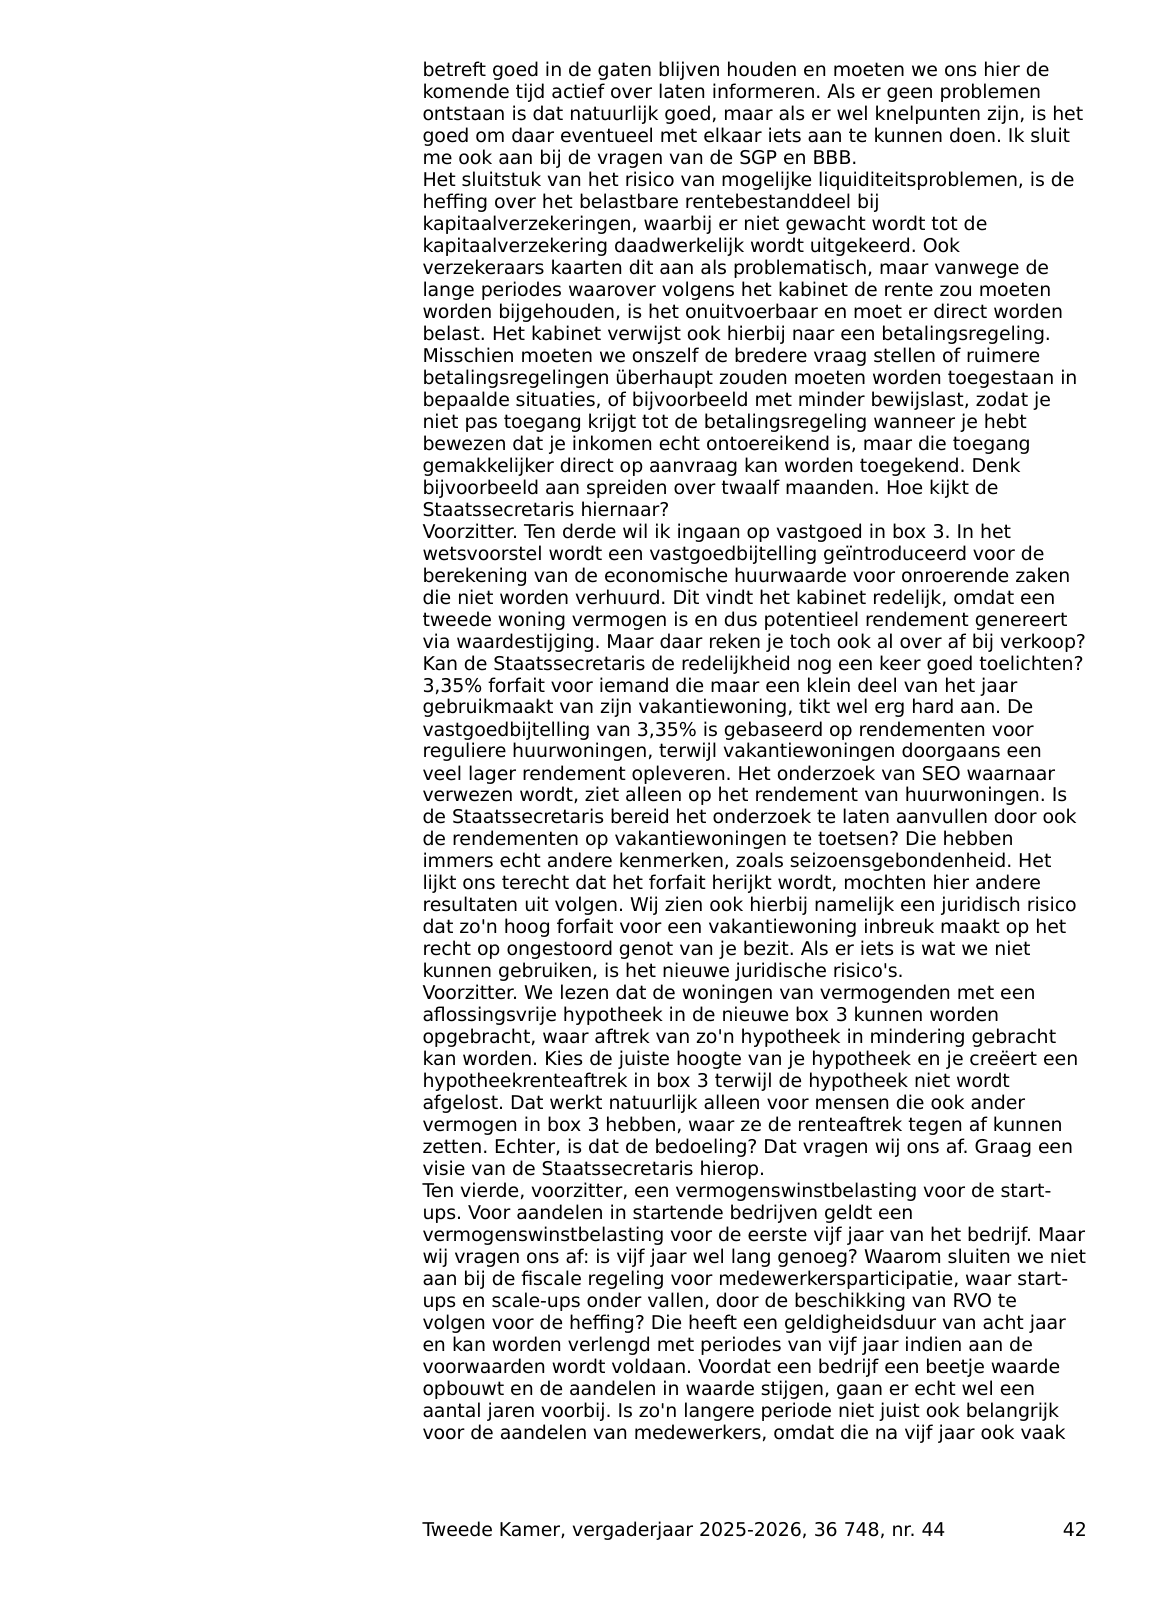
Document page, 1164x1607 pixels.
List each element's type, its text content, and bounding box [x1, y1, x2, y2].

text Voorzitter. We lezen dat de woningen van vermogenden met een aflossingsvrije hypotheek in de nieuwe box 3 kunnen worden opgebracht, waar aftrek van zo'n hypotheek in mindering gebracht kan worden. Kies de juiste hoogte van je hypotheek en je creëert een hypotheekrenteaftrek in box 3 terwijl de hypotheek niet wordt afgelost. Dat werkt natuurlijk alleen voor mensen die ook ander vermogen in box 3 hebben, waar ze de renteaftrek tegen af kunnen zetten. Echter, is dat de bedoeling? Dat vragen wij ons af. Graag een visie van de Staatssecretaris hierop. [422, 982, 1087, 1180]
text betreft goed in de gaten blijven houden en moeten we ons hier de komende tijd actief over laten informeren. Als er geen problemen ontstaan is dat natuurlijk goed, maar als er wel knelpunten zijn, is het goed om daar eventueel met elkaar iets aan te kunnen doen. Ik sluit me ook aan bij de vragen van de SGP en BBB. [422, 59, 1087, 169]
text Voorzitter. Ten derde wil ik ingaan op vastgoed in box 3. In het wetsvoorstel wordt een vastgoedbijtelling geïntroduceerd voor de berekening van de economische huurwaarde voor onroerende zaken die niet worden verhuurd. Dit vindt het kabinet redelijk, omdat een tweede woning vermogen is en dus potentieel rendement genereert via waardestijging. Maar daar reken je toch ook al over af bij verkoop? Kan de Staatssecretaris de redelijkheid nog een keer goed toelichten? 3,35% forfait voor iemand die maar een klein deel van het jaar gebruikmaakt van zijn vakantiewoning, tikt wel erg hard aan. De vastgoedbijtelling van 3,35% is gebaseerd op rendementen voor reguliere huurwoningen, terwijl vakantiewoningen doorgaans een veel lager rendement opleveren. Het onderzoek van SEO waarnaar verwezen wordt, ziet alleen op het rendement van huurwoningen. Is de Staatssecretaris bereid het onderzoek te laten aanvullen door ook de rendementen op vakantiewoningen te toetsen? Die hebben immers echt andere kenmerken, zoals seizoensgebondenheid. Het lijkt ons terecht dat het forfait herijkt wordt, mochten hier andere resultaten uit volgen. Wij zien ook hierbij namelijk een juridisch risico dat zo'n hoog forfait voor een vakantiewoning inbreuk maakt op het recht op ongestoord genot van je bezit. Als er iets is wat we niet kunnen gebruiken, is het nieuwe juridische risico's. [422, 521, 1087, 982]
text Ten vierde, voorzitter, een vermogenswinstbelasting voor de start-ups. Voor aandelen in startende bedrijven geldt een vermogenswinstbelasting voor de eerste vijf jaar van het bedrijf. Maar wij vragen ons af: is vijf jaar wel lang genoeg? Waarom sluiten we niet aan bij de fiscale regeling voor medewerkersparticipatie, waar start-ups en scale-ups onder vallen, door de beschikking van RVO te volgen voor de heffing? Die heeft een geldigheidsduur van acht jaar en kan worden verlengd met periodes van vijf jaar indien aan de voorwaarden wordt voldaan. Voordat een bedrijf een beetje waarde opbouwt en de aandelen in waarde stijgen, gaan er echt wel een aantal jaren voorbij. Is zo'n langere periode niet juist ook belangrijk voor de aandelen van medewerkers, omdat die na vijf jaar ook vaak [422, 1180, 1087, 1444]
text Misschien moeten we onszelf de bredere vraag stellen of ruimere betalingsregelingen überhaupt zouden moeten worden toegestaan in bepaalde situaties, of bijvoorbeeld met minder bewijslast, zodat je niet pas toegang krijgt tot de betalingsregeling wanneer je hebt bewezen dat je inkomen echt ontoereikend is, maar die toegang gemakkelijker direct op aanvraag kan worden toegekend. Denk bijvoorbeeld aan spreiden over twaalf maanden. Hoe kijkt de Staatssecretaris hiernaar? [422, 345, 1087, 521]
text Het sluitstuk van het risico van mogelijke liquiditeitsproblemen, is de heffing over het belastbare rentebestanddeel bij kapitaalverzekeringen, waarbij er niet gewacht wordt tot de kapitaalverzekering daadwerkelijk wordt uitgekeerd. Ook verzekeraars kaarten dit aan als problematisch, maar vanwege de lange periodes waarover volgens het kabinet de rente zou moeten worden bijgehouden, is het onuitvoerbaar en moet er direct worden belast. Het kabinet verwijst ook hierbij naar een betalingsregeling. [422, 169, 1087, 345]
